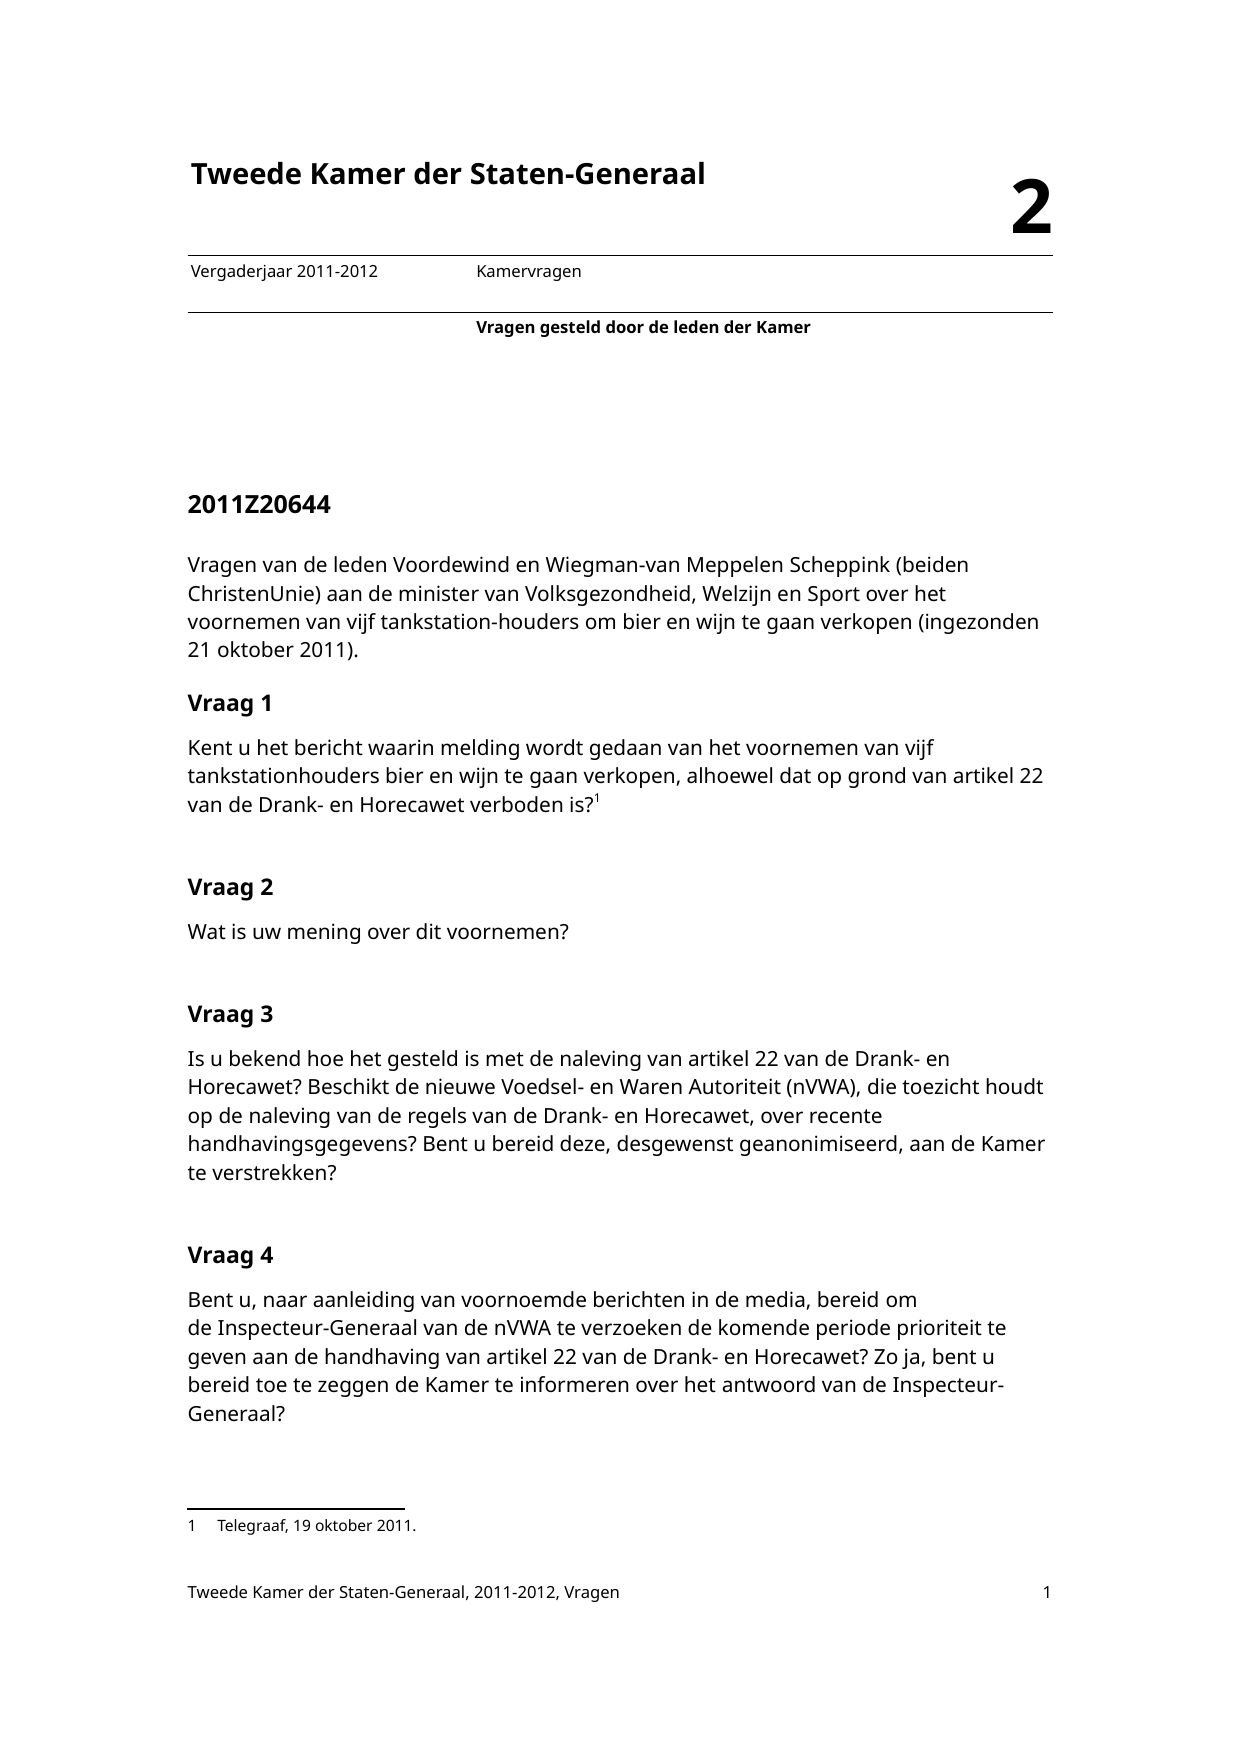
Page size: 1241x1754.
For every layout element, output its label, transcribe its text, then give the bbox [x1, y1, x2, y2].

subtitle Vraag 3 [187, 998, 1053, 1029]
table_cell [188, 313, 473, 339]
text Vragen van de leden Voordewind en Wiegman-van Meppelen Scheppink (beiden ChristenUnie) aan de minister van Volksgezondheid, Welzijn en Sport over het voornemen van vijf tankstation-houders om bier en wijn te gaan verkopen (ingezonden 21 oktober 2011). [187, 550, 1053, 664]
table_cell Kamervragen [473, 256, 1053, 312]
subtitle Vraag 4 [187, 1239, 1053, 1270]
text Wat is uw mening over dit voornemen? [187, 917, 1053, 945]
table_header Tweede Kamer der Staten-Generaal [188, 150, 879, 255]
text Kent u het bericht waarin melding wordt gedaan van het voornemen van vijf tankstationhouders bier en wijn te gaan verkopen, alhoewel dat op grond van artikel 22 van de Drank- en Horecawet verboden is? [187, 733, 1053, 818]
text 2011Z20644 [187, 487, 1053, 521]
text Is u bekend hoe het gesteld is met de naleving van artikel 22 van de Drank- en Horecawet? Beschikt de nieuwe Voedsel- en Waren Autoriteit (nVWA), die toezicht houdt op de naleving van de regels van de Drank- en Horecawet, over recente handhavingsgegevens? Bent u bereid deze, desgewenst geanonimiseerd, aan de Kamer te verstrekken? [187, 1044, 1053, 1186]
subtitle Vraag 2 [187, 871, 1053, 902]
table_cell Vragen gesteld door de leden der Kamer [473, 313, 1053, 339]
subtitle Vraag 1 [187, 687, 1053, 718]
table_header 2 [880, 150, 1053, 255]
text Telegraaf, 19 oktober 2011. [187, 1508, 1053, 1536]
text Bent u, naar aanleiding van voornoemde berichten in de media, bereid om de Inspecteur-Generaal van de nVWA te verzoeken de komende periode prioriteit te geven aan de handhaving van artikel 22 van de Drank- en Horecawet? Zo ja, bent u bereid toe te zeggen de Kamer te informeren over het antwoord van de Inspecteur-Generaal? [187, 1285, 1053, 1427]
table_cell Vergaderjaar 2011-2012 [188, 256, 473, 312]
